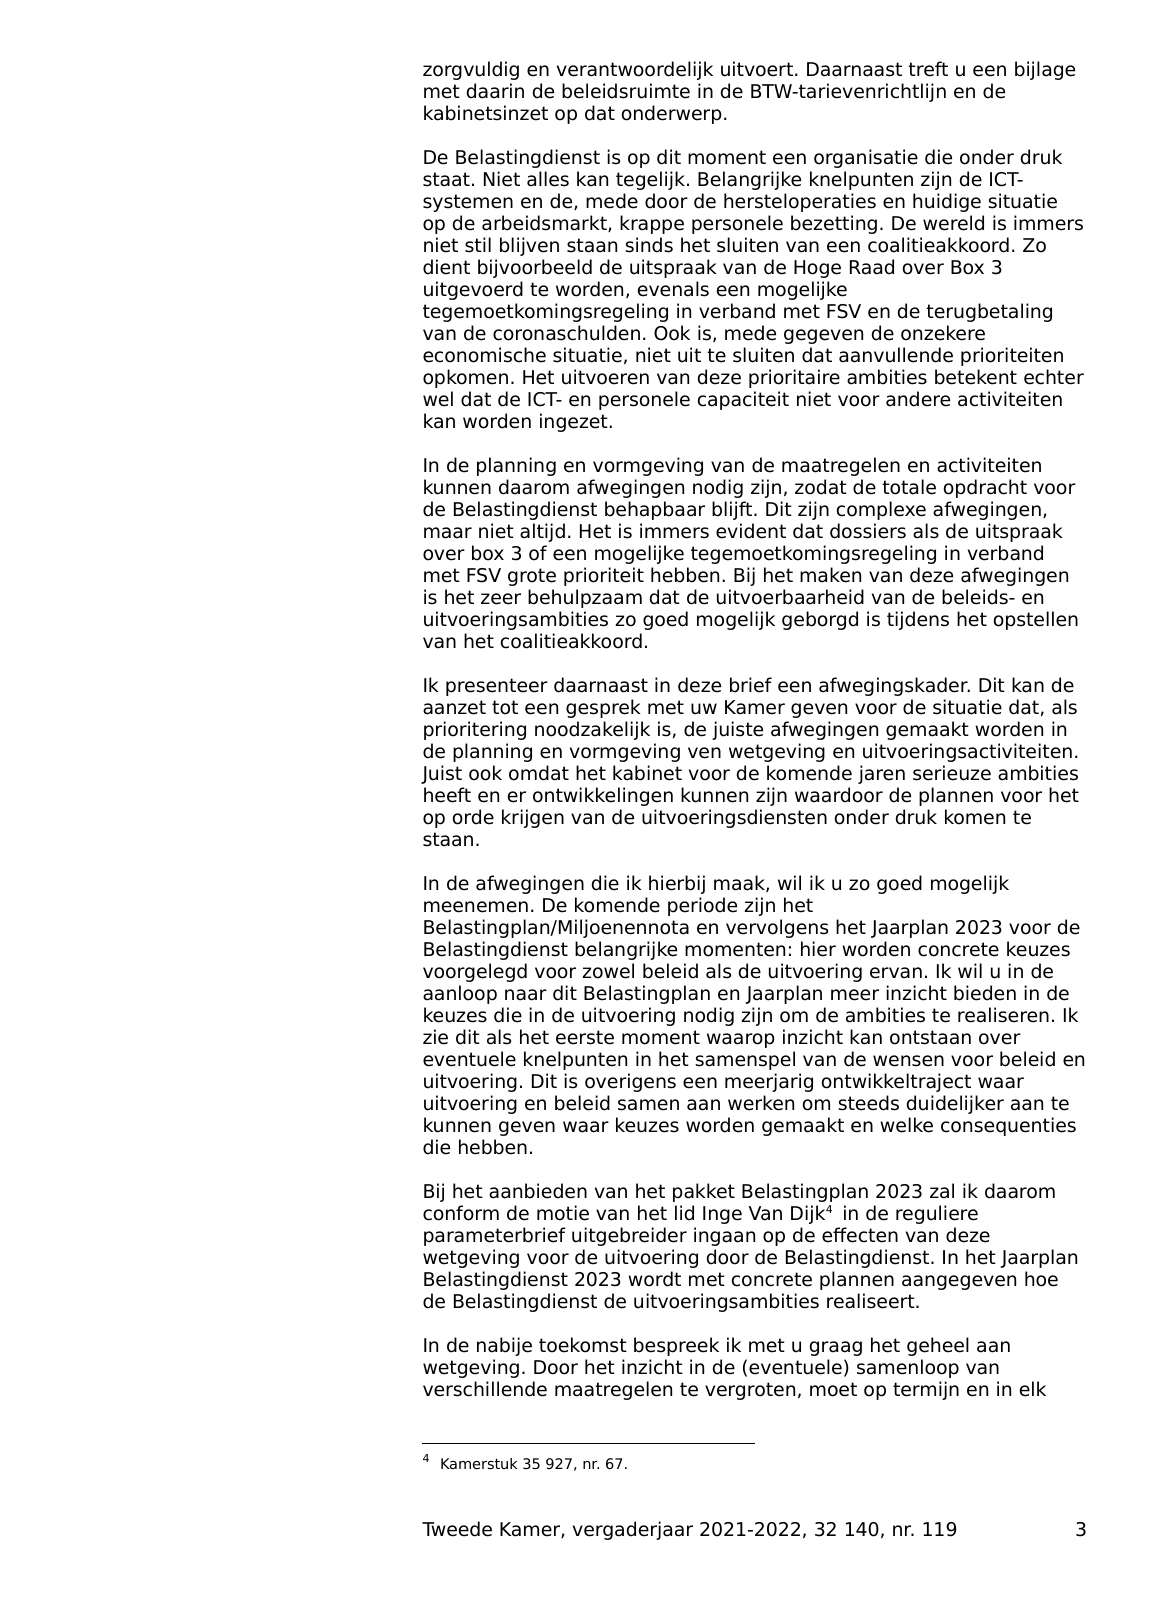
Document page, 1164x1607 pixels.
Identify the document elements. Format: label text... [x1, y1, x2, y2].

text In de afwegingen die ik hierbij maak, wil ik u zo goed mogelijk meenemen. De komende periode zijn het Belastingplan/Miljoenennota en vervolgens het Jaarplan 2023 voor de Belastingdienst belangrijke momenten: hier worden concrete keuzes voorgelegd voor zowel beleid als de uitvoering ervan. Ik wil u in de aanloop naar dit Belastingplan en Jaarplan meer inzicht bieden in de keuzes die in de uitvoering nodig zijn om de ambities te realiseren. Ik zie dit als het eerste moment waarop inzicht kan ontstaan over eventuele knelpunten in het samenspel van de wensen voor beleid en uitvoering. Dit is overigens een meerjarig ontwikkeltraject waar uitvoering en beleid samen aan werken om steeds duidelijker aan te kunnen geven waar keuzes worden gemaakt en welke consequenties die hebben. [422, 873, 1087, 1159]
text zorgvuldig en verantwoordelijk uitvoert. Daarnaast treft u een bijlage met daarin de beleidsruimte in de BTW-tarievenrichtlijn en de kabinetsinzet op dat onderwerp. [422, 59, 1087, 125]
text De Belastingdienst is op dit moment een organisatie die onder druk staat. Niet alles kan tegelijk. Belangrijke knelpunten zijn de ICT-systemen en de, mede door de hersteloperaties en huidige situatie op de arbeidsmarkt, krappe personele bezetting. De wereld is immers niet stil blijven staan sinds het sluiten van een coalitieakkoord. Zo dient bijvoorbeeld de uitspraak van de Hoge Raad over Box 3 uitgevoerd te worden, evenals een mogelijke tegemoetkomingsregeling in verband met FSV en de terugbetaling van de coronaschulden. Ook is, mede gegeven de onzekere economische situatie, niet uit te sluiten dat aanvullende prioriteiten opkomen. Het uitvoeren van deze prioritaire ambities betekent echter wel dat de ICT- en personele capaciteit niet voor andere activiteiten kan worden ingezet. [422, 147, 1087, 433]
text In de nabije toekomst bespreek ik met u graag het geheel aan wetgeving. Door het inzicht in de (eventuele) samenloop van verschillende maatregelen te vergroten, moet op termijn en in elk [422, 1335, 1087, 1401]
text Bij het aanbieden van het pakket Belastingplan 2023 zal ik daarom conform de motie van het lid Inge Van Dijk in de reguliere parameterbrief uitgebreider ingaan op de effecten van deze wetgeving voor de uitvoering door de Belastingdienst. In het Jaarplan Belastingdienst 2023 wordt met concrete plannen aangegeven hoe de Belastingdienst de uitvoeringsambities realiseert. [422, 1181, 1087, 1313]
text Ik presenteer daarnaast in deze brief een afwegingskader. Dit kan de aanzet tot een gesprek met uw Kamer geven voor de situatie dat, als prioritering noodzakelijk is, de juiste afwegingen gemaakt worden in de planning en vormgeving ven wetgeving en uitvoeringsactiviteiten. Juist ook omdat het kabinet voor de komende jaren serieuze ambities heeft en er ontwikkelingen kunnen zijn waardoor de plannen voor het op orde krijgen van de uitvoeringsdiensten onder druk komen te staan. [422, 675, 1087, 851]
text Kamerstuk 35 927, nr. 67. [422, 1452, 1087, 1474]
text In de planning en vormgeving van de maatregelen en activiteiten kunnen daarom afwegingen nodig zijn, zodat de totale opdracht voor de Belastingdienst behapbaar blijft. Dit zijn complexe afwegingen, maar niet altijd. Het is immers evident dat dossiers als de uitspraak over box 3 of een mogelijke tegemoetkomingsregeling in verband met FSV grote prioriteit hebben. Bij het maken van deze afwegingen is het zeer behulpzaam dat de uitvoerbaarheid van de beleids- en uitvoeringsambities zo goed mogelijk geborgd is tijdens het opstellen van het coalitieakkoord. [422, 455, 1087, 653]
